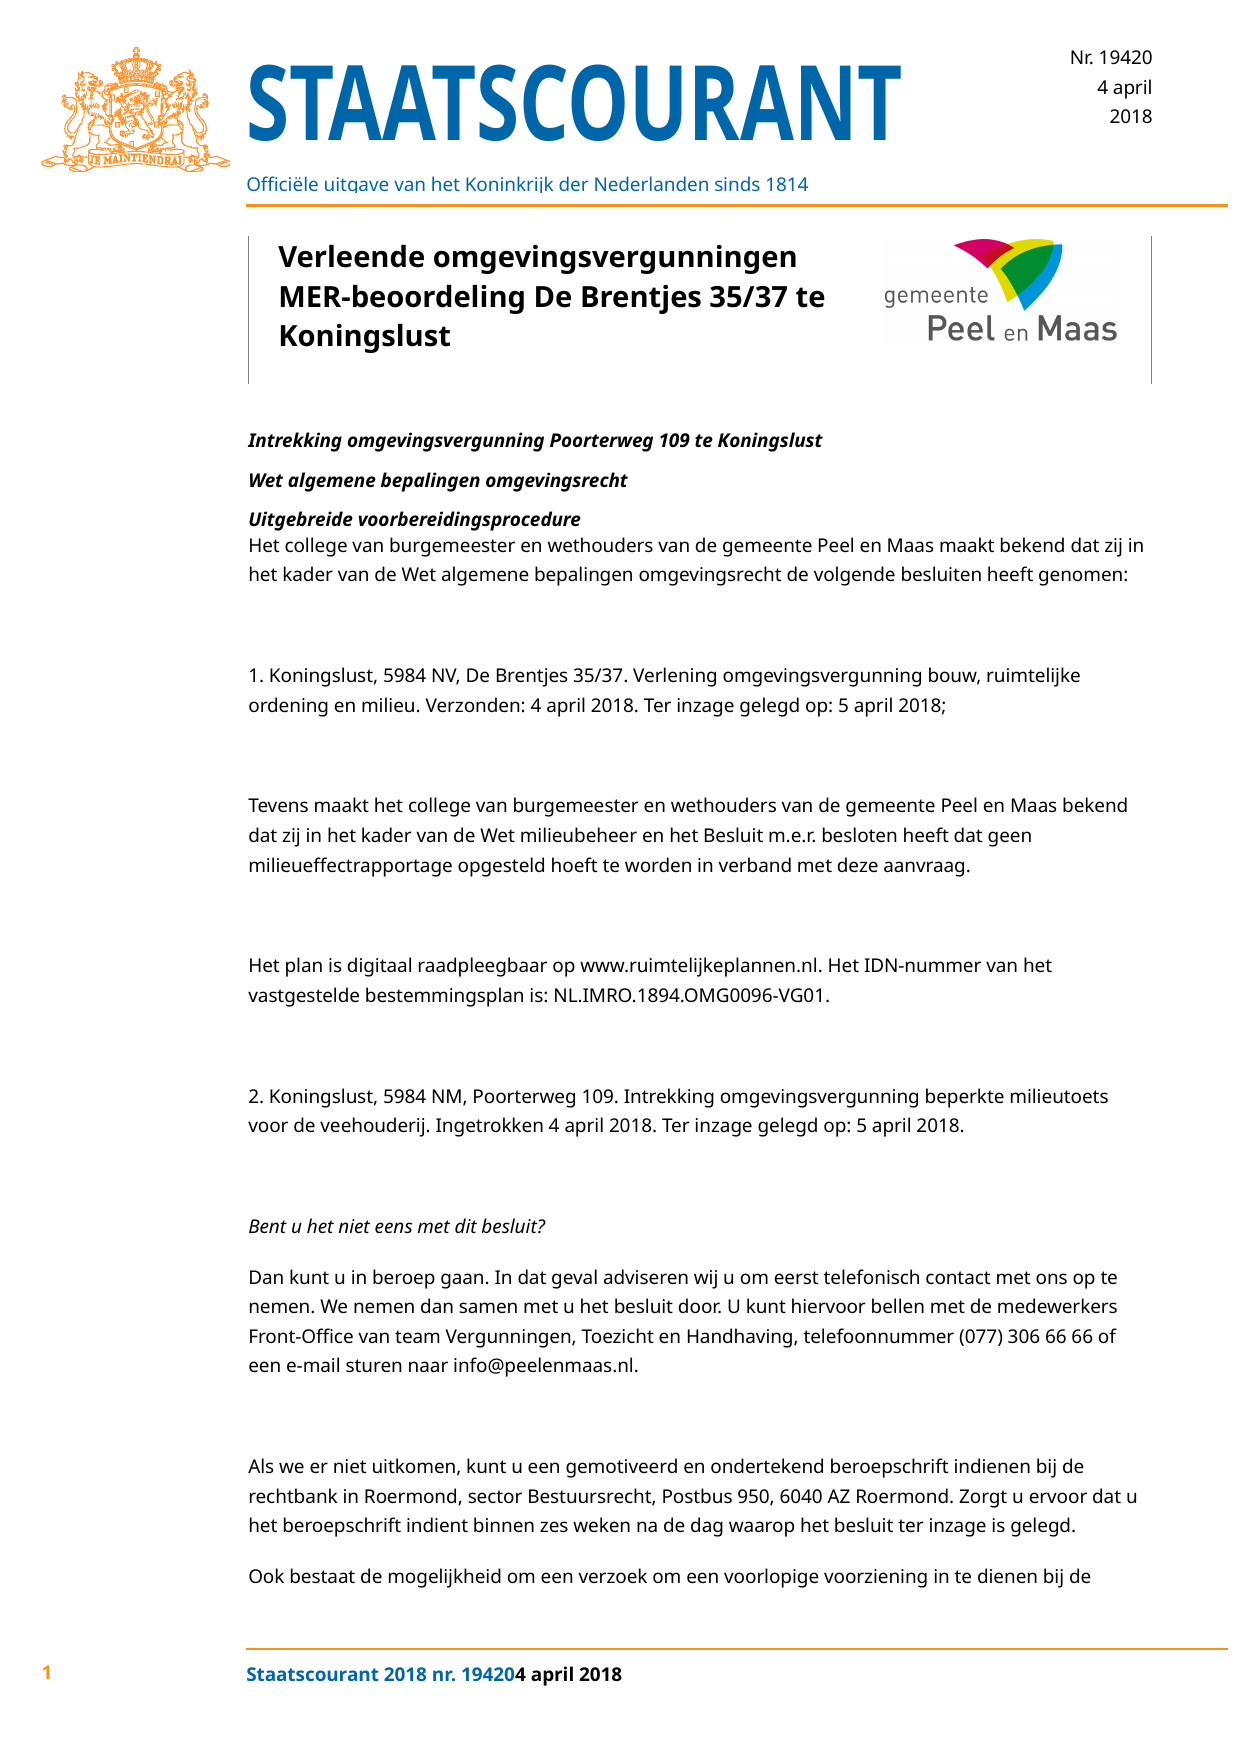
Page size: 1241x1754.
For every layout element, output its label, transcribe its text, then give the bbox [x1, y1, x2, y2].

text Uitgebreide voorbereidingsprocedure [248, 506, 1152, 532]
text Het college van burgemeester en wethouders van de gemeente Peel en Maas maakt bekend dat zij in het kader van de Wet algemene bepalingen omgevingsrecht de volgende besluiten heeft genomen: [248, 532, 1152, 587]
text Bent u het niet eens met dit besluit? [248, 1213, 1152, 1239]
text Intrekking omgevingsvergunning Poorterweg 109 te Koningslust [248, 427, 1152, 453]
text Als we er niet uitkomen, kunt u een gemotiveerd en ondertekend beroepschrift indienen bij de rechtbank in Roermond, sector Bestuursrecht, Postbus 950, 6040 AZ Roermond. Zorgt u ervoor dat u het beroepschrift indient binnen zes weken na de dag waarop het besluit ter inzage is gelegd. [248, 1453, 1152, 1538]
picture [41, 47, 231, 172]
picture [882, 236, 1119, 345]
text 1. Koningslust, 5984 NV, De Brentjes 35/37. Verlening omgevingsvergunning bouw, ruimtelijke ordening en milieu. Verzonden: 4 april 2018. Ter inzage gelegd op: 5 april 2018; [248, 662, 1152, 717]
text Dan kunt u in beroep gaan. In dat geval adviseren wij u om eerst telefonisch contact met ons op te nemen. We nemen dan samen met u het besluit door. U kunt hiervoor bellen met de medewerkers Front-Office van team Vergunningen, Toezicht en Handhaving, telefoonnummer (077) 306 66 66 of een e-mail sturen naar info@peelenmaas.nl. [248, 1264, 1152, 1378]
text Wet algemene bepalingen omgevingsrecht [248, 467, 1152, 492]
text Ook bestaat de mogelijkheid om een verzoek om een voorlopige voorziening in te dienen bij de [248, 1563, 1152, 1589]
table_header Verleende omgevingsvergunningen MER-beoordeling De Brentjes 35/37 te Koningslust [249, 236, 850, 384]
text Tevens maakt het college van burgemeester en wethouders van de gemeente Peel en Maas bekend dat zij in het kader van de Wet milieubeheer en het Besluit m.e.r. besloten heeft dat geen milieueffectrapportage opgesteld hoeft te worden in verband met deze aanvraag. [248, 793, 1152, 877]
text 2. Koningslust, 5984 NM, Poorterweg 109. Intrekking omgevingsvergunning beperkte milieutoets voor de veehouderij. Ingetrokken 4 april 2018. Ter inzage gelegd op: 5 april 2018. [248, 1083, 1152, 1138]
text Het plan is digitaal raadpleegbaar op www.ruimtelijkeplannen.nl. Het IDN-nummer van het vastgestelde bestemmingsplan is: NL.IMRO.1894.OMG0096-VG01. [248, 953, 1152, 1008]
table_header [850, 236, 1151, 384]
